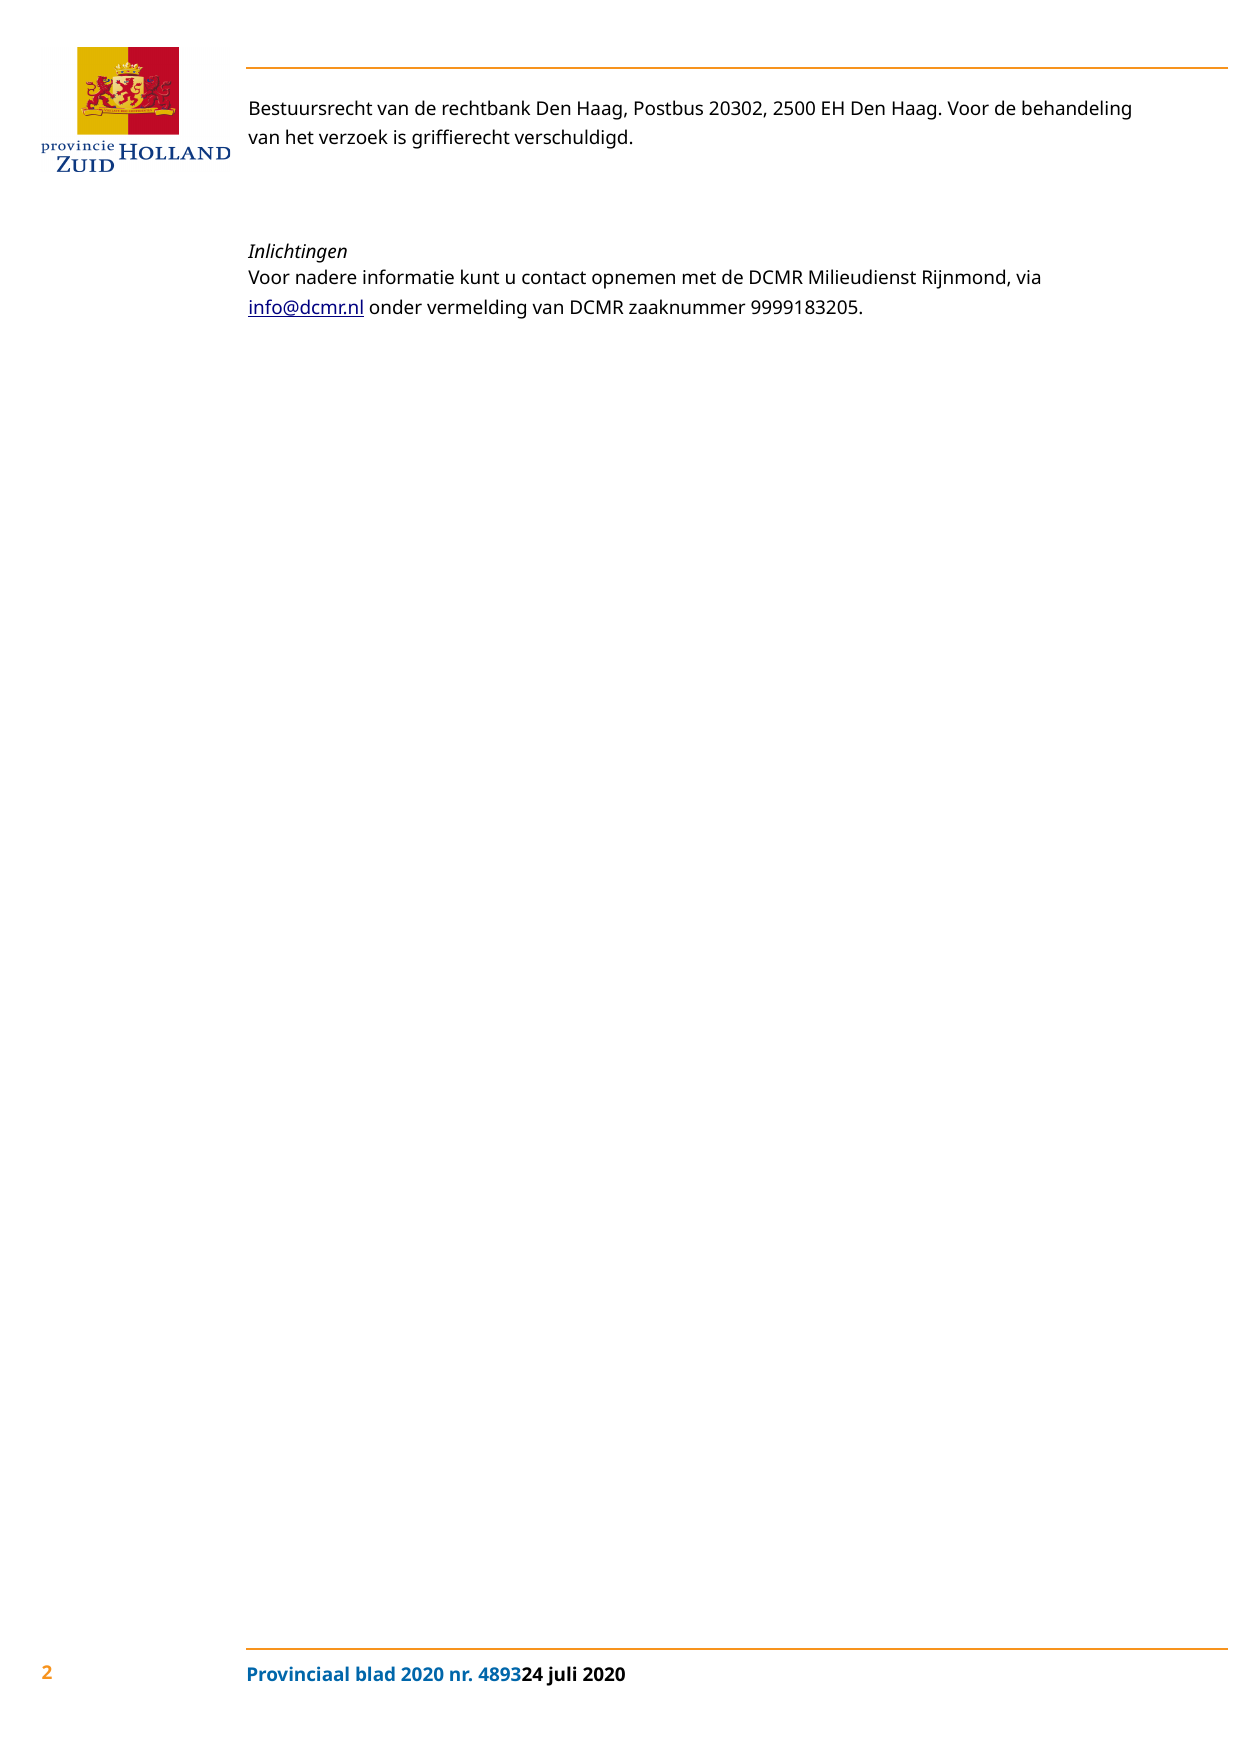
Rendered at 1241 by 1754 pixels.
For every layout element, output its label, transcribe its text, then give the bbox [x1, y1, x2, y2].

picture [41, 47, 231, 172]
text Inlichtingen [248, 239, 1152, 264]
text Voor nadere informatie kunt u contact opnemen met de DCMR Milieudienst Rijnmond, via info@dcmr.nl onder vermelding van DCMR zaaknummer 9999183205. [248, 264, 1152, 320]
text Bestuursrecht van de rechtbank Den Haag, Postbus 20302, 2500 EH Den Haag. Voor de behandeling van het verzoek is griffierecht verschuldigd. [248, 95, 1152, 150]
